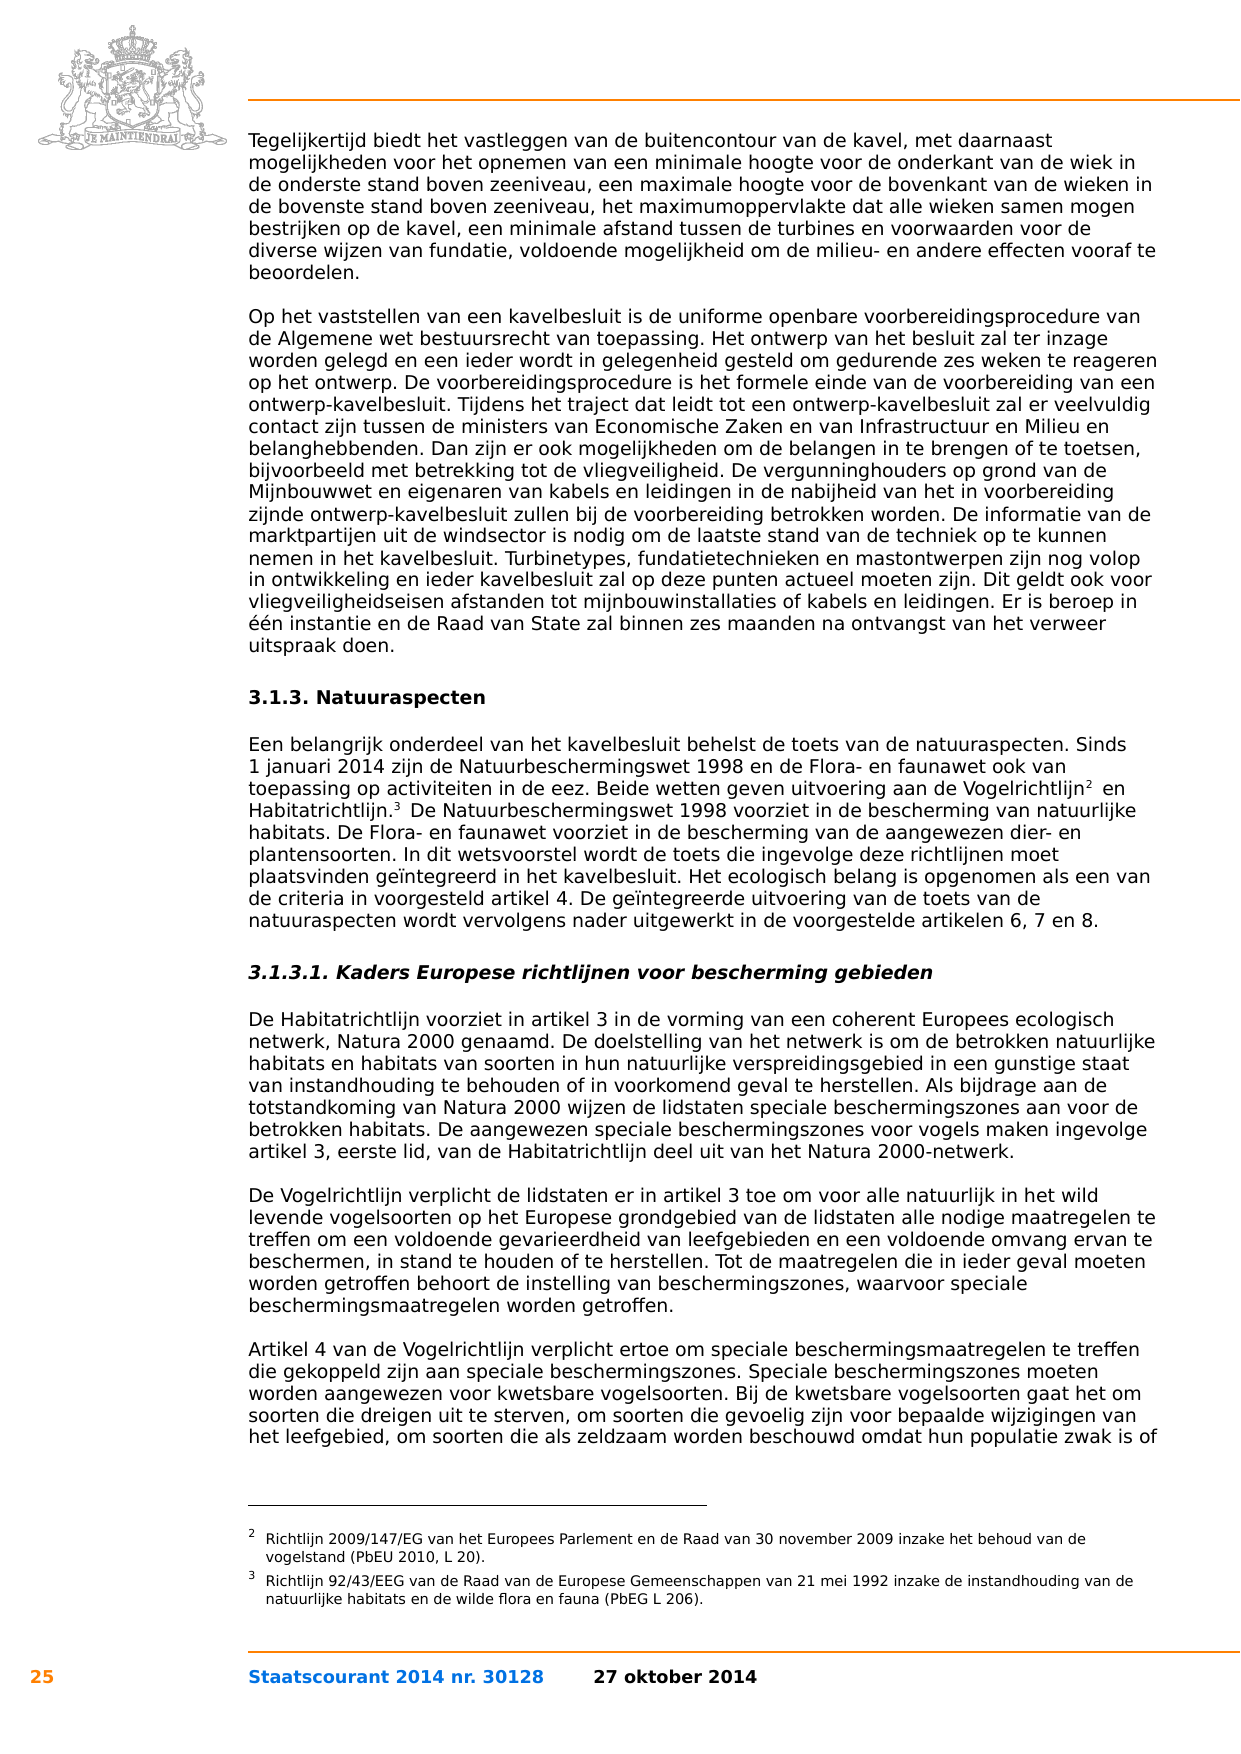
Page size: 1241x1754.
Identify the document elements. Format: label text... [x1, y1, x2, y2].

text Tegelijkertijd biedt het vastleggen van de buitencontour van de kavel, met daarnaast mogelijkheden voor het opnemen van een minimale hoogte voor de onderkant van de wiek in de onderste stand boven zeeniveau, een maximale hoogte voor de bovenkant van de wieken in de bovenste stand boven zeeniveau, het maximumoppervlakte dat alle wieken samen mogen bestrijken op de kavel, een minimale afstand tussen de turbines en voorwaarden voor de diverse wijzen van fundatie, voldoende mogelijkheid om de milieu- en andere effecten vooraf te beoordelen. [248, 130, 1163, 284]
text Een belangrijk onderdeel van het kavelbesluit behelst de toets van de natuuraspecten. Sinds 1 januari 2014 zijn de Natuurbeschermingswet 1998 en de Flora- en faunawet ook van toepassing op activiteiten in de eez. Beide wetten geven uitvoering aan de Vogelrichtlijn en Habitatrichtlijn. De Natuurbeschermingswet 1998 voorziet in de bescherming van natuurlijke habitats. De Flora- en faunawet voorziet in de bescherming van de aangewezen dier- en plantensoorten. In dit wetsvoorstel wordt de toets die ingevolge deze richtlijnen moet plaatsvinden geïntegreerd in het kavelbesluit. Het ecologisch belang is opgenomen als een van de criteria in voorgesteld artikel 4. De geïntegreerde uitvoering van de toets van de natuuraspecten wordt vervolgens nader uitgewerkt in de voorgestelde artikelen 6, 7 en 8. [248, 734, 1163, 932]
text De Vogelrichtlijn verplicht de lidstaten er in artikel 3 toe om voor alle natuurlijk in het wild levende vogelsoorten op het Europese grondgebied van de lidstaten alle nodige maatregelen te treffen om een voldoende gevarieerdheid van leefgebieden en een voldoende omvang ervan te beschermen, in stand te houden of te herstellen. Tot de maatregelen die in ieder geval moeten worden getroffen behoort de instelling van beschermingszones, waarvoor speciale beschermingsmaatregelen worden getroffen. [248, 1185, 1163, 1317]
text De Habitatrichtlijn voorziet in artikel 3 in de vorming van een coherent Europees ecologisch netwerk, Natura 2000 genaamd. De doelstelling van het netwerk is om de betrokken natuurlijke habitats en habitats van soorten in hun natuurlijke verspreidingsgebied in een gunstige staat van instandhouding te behouden of in voorkomend geval te herstellen. Als bijdrage aan de totstandkoming van Natura 2000 wijzen de lidstaten speciale beschermingszones aan voor de betrokken habitats. De aangewezen speciale beschermingszones voor vogels maken ingevolge artikel 3, eerste lid, van de Habitatrichtlijn deel uit van het Natura 2000-netwerk. [248, 1009, 1163, 1163]
text Richtlijn 92/43/EEG van de Raad van de Europese Gemeenschappen van 21 mei 1992 inzake de instandhouding van de natuurlijke habitats en de wilde flora en fauna (PbEG L 206). [248, 1569, 1163, 1608]
text Richtlijn 2009/147/EG van het Europees Parlement en de Raad van 30 november 2009 inzake het behoud van de vogelstand (PbEU 2010, L 20). [248, 1527, 1163, 1566]
subtitle 3.1.3.1. Kaders Europese richtlijnen voor bescherming gebieden [248, 962, 1163, 984]
subtitle 3.1.3. Natuuraspecten [248, 687, 1163, 709]
picture [38, 25, 227, 150]
text Artikel 4 van de Vogelrichtlijn verplicht ertoe om speciale beschermingsmaatregelen te treffen die gekoppeld zijn aan speciale beschermingszones. Speciale beschermingszones moeten worden aangewezen voor kwetsbare vogelsoorten. Bij de kwetsbare vogelsoorten gaat het om soorten die dreigen uit te sterven, om soorten die gevoelig zijn voor bepaalde wijzigingen van het leefgebied, om soorten die als zeldzaam worden beschouwd omdat hun populatie zwak is of [248, 1338, 1163, 1448]
text Op het vaststellen van een kavelbesluit is de uniforme openbare voorbereidingsprocedure van de Algemene wet bestuursrecht van toepassing. Het ontwerp van het besluit zal ter inzage worden gelegd en een ieder wordt in gelegenheid gesteld om gedurende zes weken te reageren op het ontwerp. De voorbereidingsprocedure is het formele einde van de voorbereiding van een ontwerp-kavelbesluit. Tijdens het traject dat leidt tot een ontwerp-kavelbesluit zal er veelvuldig contact zijn tussen de ministers van Economische Zaken en van Infrastructuur en Milieu en belanghebbenden. Dan zijn er ook mogelijkheden om de belangen in te brengen of te toetsen, bijvoorbeeld met betrekking tot de vliegveiligheid. De vergunninghouders op grond van de Mijnbouwwet en eigenaren van kabels en leidingen in de nabijheid van het in voorbereiding zijnde ontwerp-kavelbesluit zullen bij de voorbereiding betrokken worden. De informatie van de marktpartijen uit de windsector is nodig om de laatste stand van de techniek op te kunnen nemen in het kavelbesluit. Turbinetypes, fundatietechnieken en mastontwerpen zijn nog volop in ontwikkeling en ieder kavelbesluit zal op deze punten actueel moeten zijn. Dit geldt ook voor vliegveiligheidseisen afstanden tot mijnbouwinstallaties of kabels en leidingen. Er is beroep in één instantie en de Raad van State zal binnen zes maanden na ontvangst van het verweer uitspraak doen. [248, 306, 1163, 657]
